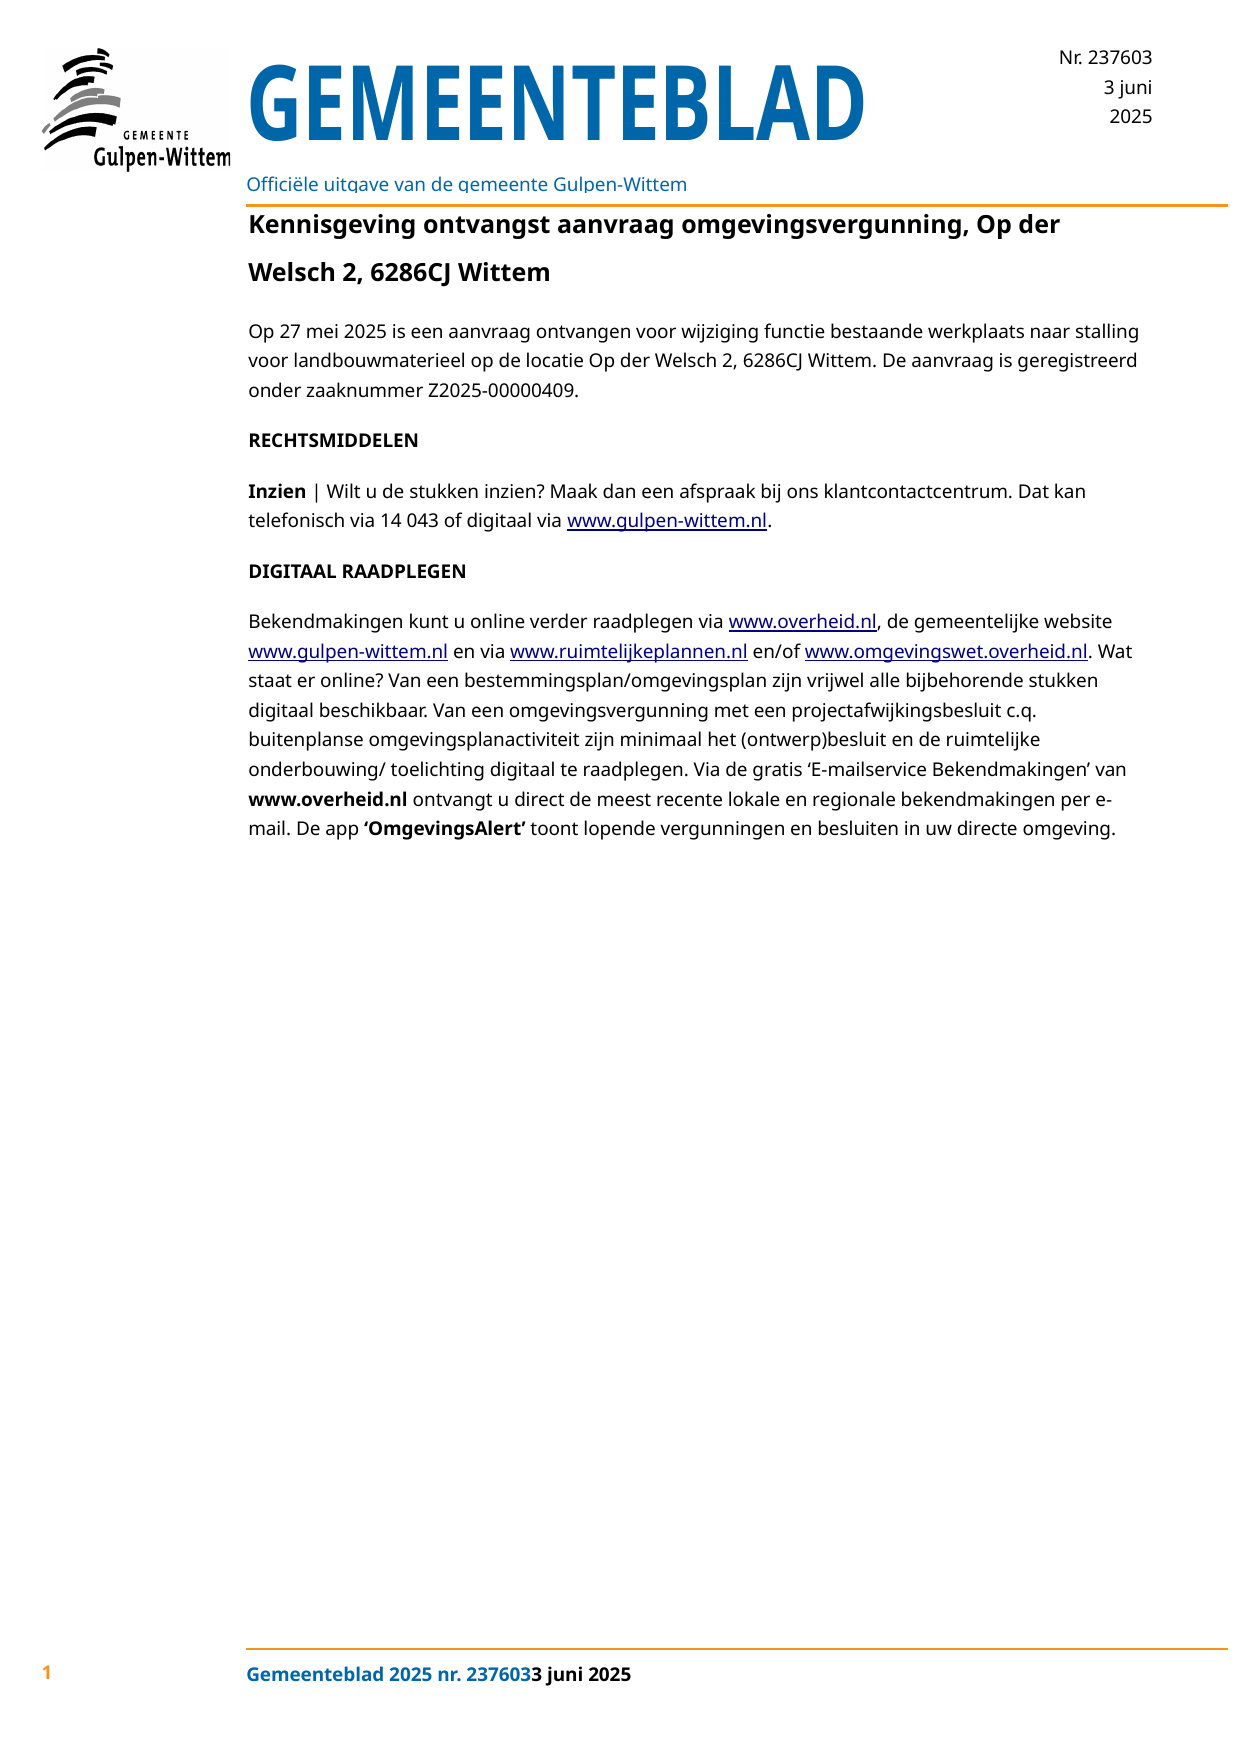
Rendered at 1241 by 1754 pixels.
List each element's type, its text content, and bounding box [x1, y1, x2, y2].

text DIGITAAL RAADPLEGEN [248, 558, 1152, 584]
text RECHTSMIDDELEN [248, 427, 1152, 453]
text Inzien | Wilt u de stukken inzien? Maak dan een afspraak bij ons klantcontactcentrum. Dat kan telefonisch via 14 043 of digitaal via www.gulpen-wittem.nl. [248, 478, 1152, 533]
text Op 27 mei 2025 is een aanvraag ontvangen voor wijziging functie bestaande werkplaats naar stalling voor landbouwmaterieel op de locatie Op der Welsch 2, 6286CJ Wittem. De aanvraag is geregistreerd onder zaaknummer Z2025-00000409. [248, 318, 1152, 403]
text Kennisgeving ontvangst aanvraag omgevingsvergunning, Op der Welsch 2, 6286CJ Wittem [248, 207, 1152, 288]
picture [41, 47, 231, 172]
text Bekendmakingen kunt u online verder raadplegen via www.overheid.nl, de gemeentelijke website www.gulpen-wittem.nl en via www.ruimtelijkeplannen.nl en/of www.omgevingswet.overheid.nl. Wat staat er online? Van een bestemmingsplan/omgevingsplan zijn vrijwel alle bijbehorende stukken digitaal beschikbaar. Van een omgevingsvergunning met een projectafwijkingsbesluit c.q. buitenplanse omgevingsplanactiviteit zijn minimaal het (ontwerp)besluit en de ruimtelijke onderbouwing/ toelichting digitaal te raadplegen. Via de gratis ‘E-mailservice Bekendmakingen’ van www.overheid.nl ontvangt u direct de meest recente lokale en regionale bekendmakingen per e-mail. De app ‘OmgevingsAlert’ toont lopende vergunningen en besluiten in uw directe omgeving. [248, 608, 1152, 841]
